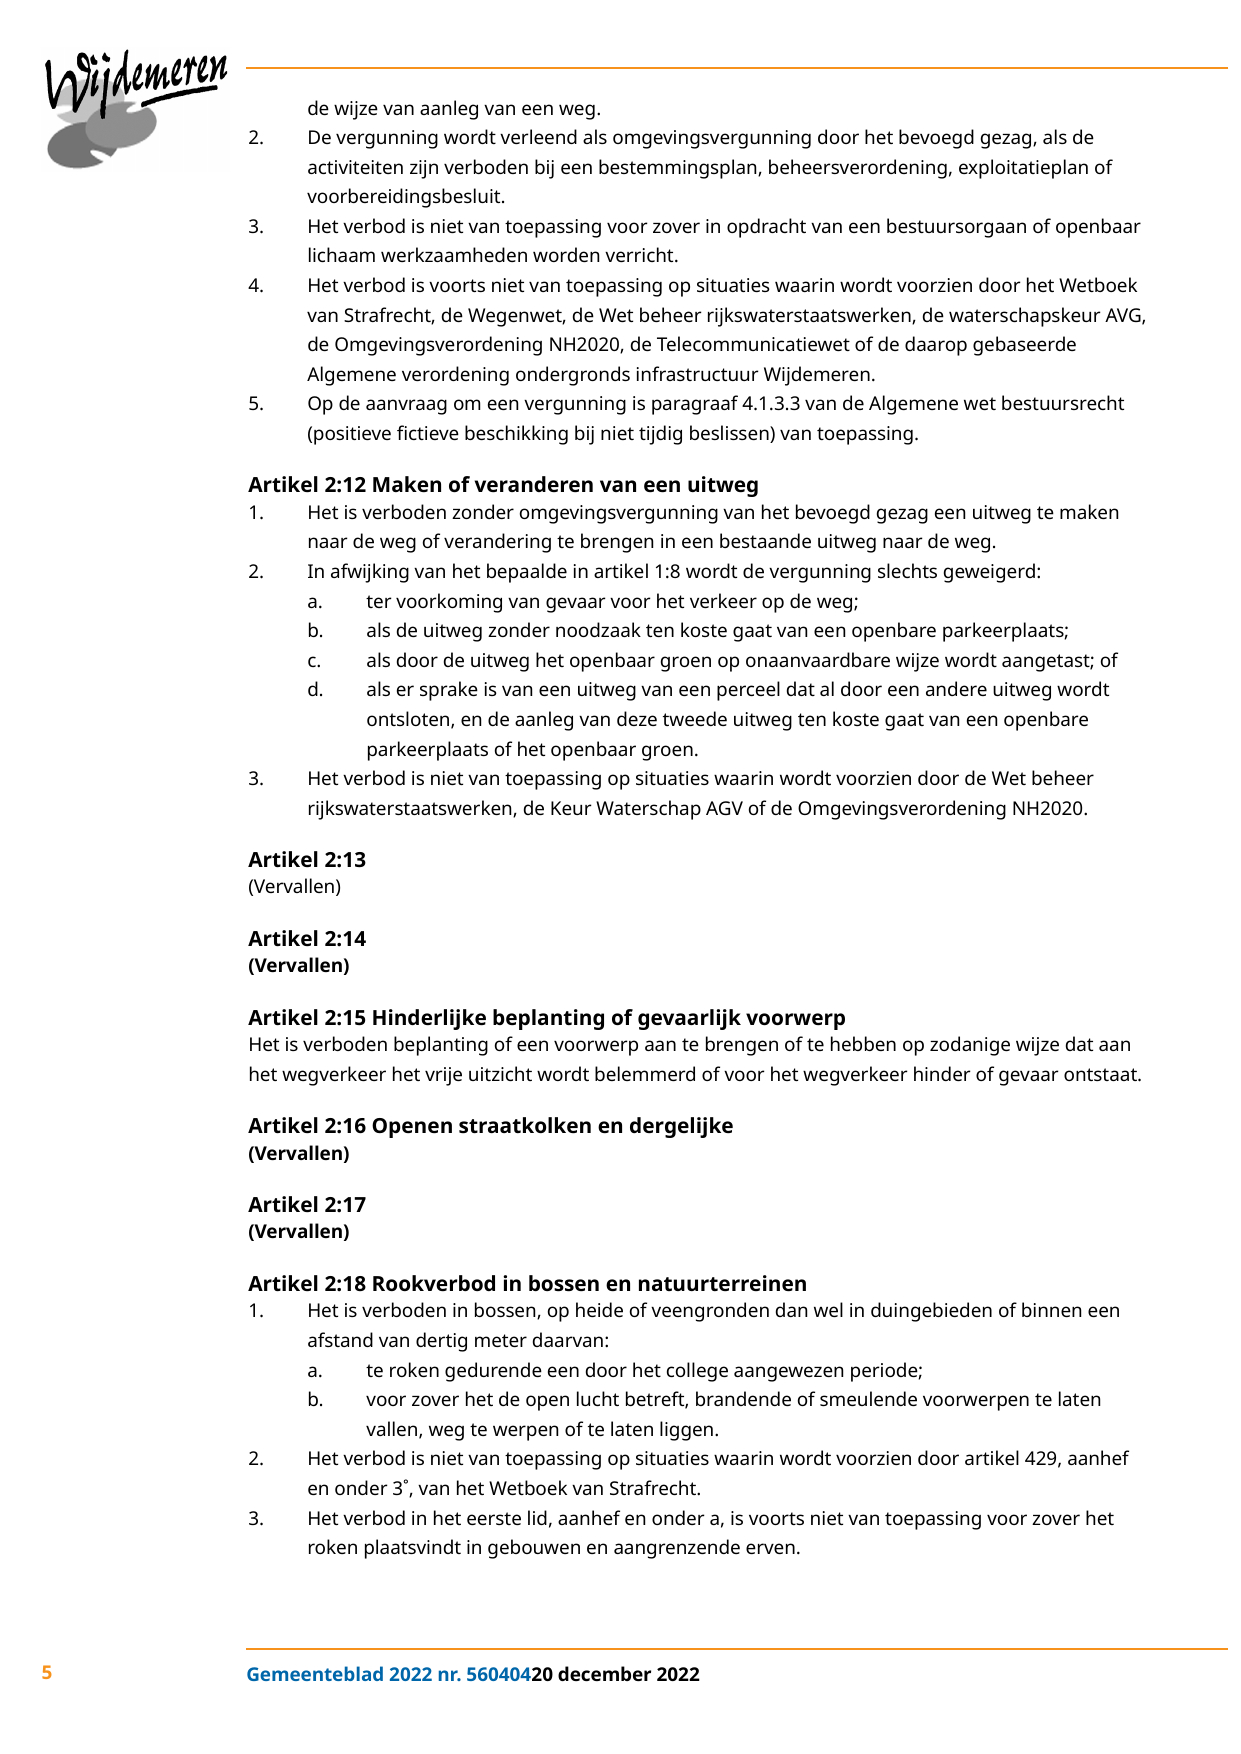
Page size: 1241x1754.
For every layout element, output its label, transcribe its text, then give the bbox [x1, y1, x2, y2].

text (Vervallen) [248, 1219, 1152, 1244]
text Artikel 2:12 Maken of veranderen van een uitweg [248, 471, 1152, 499]
list Het verbod in het eerste lid, aanhef en onder a, is voorts niet van toepassing voor zover het roken plaatsvindt in gebouwen en aangrenzende erven. [248, 1505, 1152, 1560]
list de wijze van aanleg van een weg. [248, 95, 1152, 121]
list In afwijking van het bepaalde in artikel 1:8 wordt de vergunning slechts geweigerd: [248, 558, 1152, 584]
list als er sprake is van een uitweg van een perceel dat al door een andere uitweg wordt ontsloten, en de aanleg van deze tweede uitweg ten koste gaat van een openbare parkeerplaats of het openbaar groen. [307, 677, 1152, 761]
list Het verbod is niet van toepassing voor zover in opdracht van een bestuursorgaan of openbaar lichaam werkzaamheden worden verricht. [248, 213, 1152, 268]
list Het is verboden in bossen, op heide of veengronden dan wel in duingebieden of binnen een afstand van dertig meter daarvan: [248, 1298, 1152, 1353]
list als door de uitweg het openbaar groen op onaanvaardbare wijze wordt aangetast; of [307, 647, 1152, 673]
list als de uitweg zonder noodzaak ten koste gaat van een openbare parkeerplaats; [307, 617, 1152, 643]
list Het verbod is niet van toepassing op situaties waarin wordt voorzien door de Wet beheer rijkswaterstaatswerken, de Keur Waterschap AGV of de Omgevingsverordening NH2020. [248, 765, 1152, 821]
text Artikel 2:17 [248, 1190, 1152, 1219]
text Artikel 2:18 Rookverbod in bossen en natuurterreinen [248, 1269, 1152, 1298]
list ter voorkoming van gevaar voor het verkeer op de weg; [307, 588, 1152, 613]
text (Vervallen) [248, 1140, 1152, 1166]
list Het verbod is niet van toepassing op situaties waarin wordt voorzien door artikel 429, aanhef en onder 3˚, van het Wetboek van Strafrecht. [248, 1446, 1152, 1501]
list Op de aanvraag om een vergunning is paragraaf 4.1.3.3 van de Algemene wet bestuursrecht (positieve fictieve beschikking bij niet tijdig beslissen) van toepassing. [248, 391, 1152, 446]
list De vergunning wordt verleend als omgevingsvergunning door het bevoegd gezag, als de activiteiten zijn verboden bij een bestemmingsplan, beheersverordening, exploitatieplan of voorbereidingsbesluit. [248, 124, 1152, 209]
text Artikel 2:15 Hinderlijke beplanting of gevaarlijk voorwerp [248, 1003, 1152, 1031]
list Het is verboden zonder omgevingsvergunning van het bevoegd gezag een uitweg te maken naar de weg of verandering te brengen in een bestaande uitweg naar de weg. [248, 499, 1152, 554]
text (Vervallen) [248, 874, 1152, 899]
text Het is verboden beplanting of een voorwerp aan te brengen of te hebben op zodanige wijze dat aan het wegverkeer het vrije uitzicht wordt belemmerd of voor het wegverkeer hinder of gevaar ontstaat. [248, 1031, 1152, 1087]
picture [41, 47, 231, 172]
list voor zover het de open lucht betreft, brandende of smeulende voorwerpen te laten vallen, weg te werpen of te laten liggen. [307, 1386, 1152, 1442]
text (Vervallen) [248, 953, 1152, 978]
text Artikel 2:16 Openen straatkolken en dergelijke [248, 1111, 1152, 1140]
text Artikel 2:14 [248, 924, 1152, 953]
list Het verbod is voorts niet van toepassing op situaties waarin wordt voorzien door het Wetboek van Strafrecht, de Wegenwet, de Wet beheer rijkswaterstaatswerken, de waterschapskeur AVG, de Omgevingsverordening NH2020, de Telecommunicatiewet of de daarop gebaseerde Algemene verordening ondergronds infrastructuur Wijdemeren. [248, 272, 1152, 387]
list te roken gedurende een door het college aangewezen periode; [307, 1357, 1152, 1382]
text Artikel 2:13 [248, 845, 1152, 874]
